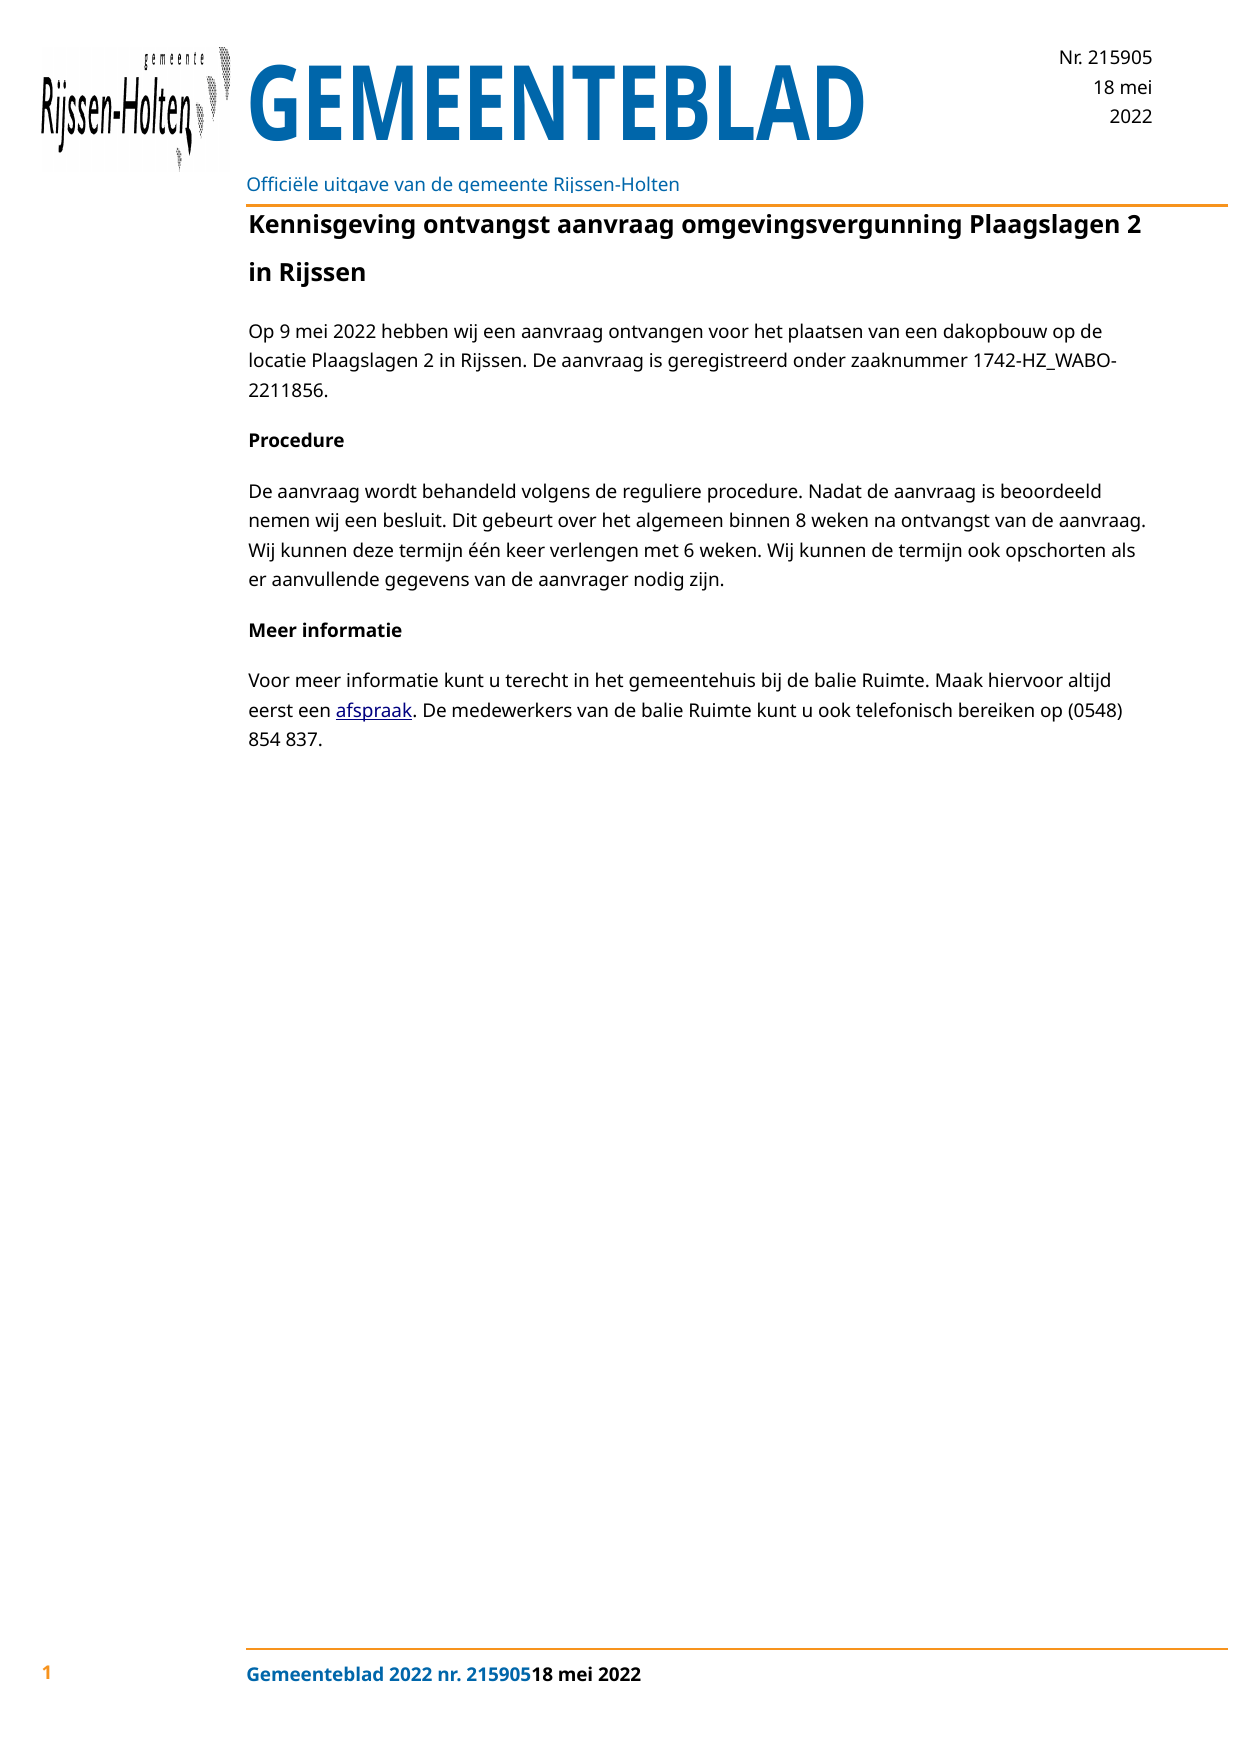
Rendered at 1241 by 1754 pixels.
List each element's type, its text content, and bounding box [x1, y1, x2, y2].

text De aanvraag wordt behandeld volgens de reguliere procedure. Nadat de aanvraag is beoordeeld nemen wij een besluit. Dit gebeurt over het algemeen binnen 8 weken na ontvangst van de aanvraag. Wij kunnen deze termijn één keer verlengen met 6 weken. Wij kunnen de termijn ook opschorten als er aanvullende gegevens van de aanvrager nodig zijn. [248, 478, 1152, 592]
text Meer informatie [248, 617, 1152, 643]
text Kennisgeving ontvangst aanvraag omgevingsvergunning Plaagslagen 2 in Rijssen [248, 207, 1152, 288]
text Voor meer informatie kunt u terecht in het gemeentehuis bij de balie Ruimte. Maak hiervoor altijd eerst een afspraak. De medewerkers van de balie Ruimte kunt u ook telefonisch bereiken op (0548) 854 837. [248, 667, 1152, 752]
text Op 9 mei 2022 hebben wij een aanvraag ontvangen voor het plaatsen van een dakopbouw op de locatie Plaagslagen 2 in Rijssen. De aanvraag is geregistreerd onder zaaknummer 1742-HZ_WABO-2211856. [248, 318, 1152, 403]
text Procedure [248, 427, 1152, 453]
picture [41, 47, 231, 172]
